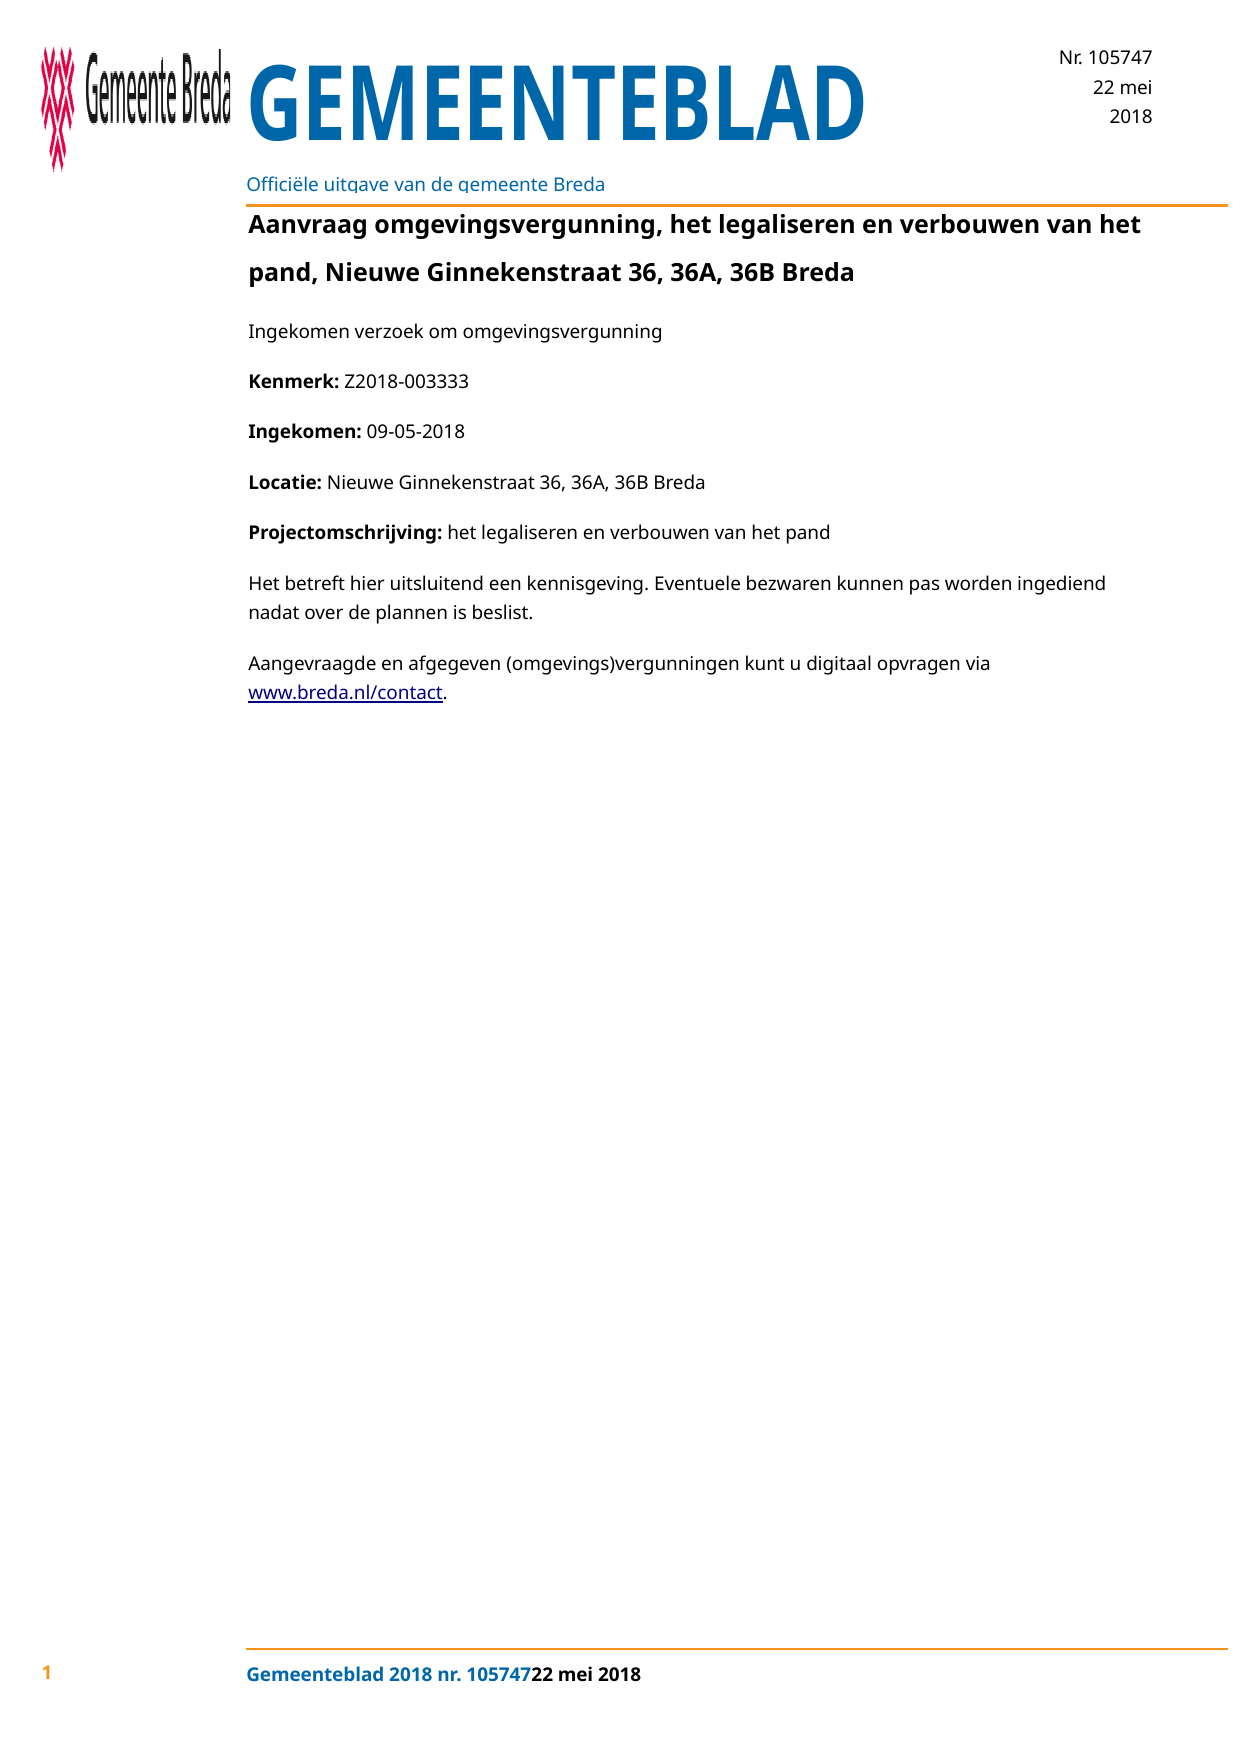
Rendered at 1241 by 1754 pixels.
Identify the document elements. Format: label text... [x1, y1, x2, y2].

text Aanvraag omgevingsvergunning, het legaliseren en verbouwen van het pand, Nieuwe Ginnekenstraat 36, 36A, 36B Breda [248, 207, 1152, 288]
text Kenmerk: Z2018-003333 [248, 368, 1152, 394]
text Ingekomen: 09-05-2018 [248, 419, 1152, 444]
text Aangevraagde en afgegeven (omgevings)vergunningen kunt u digitaal opvragen via www.breda.nl/contact. [248, 650, 1152, 705]
text Projectomschrijving: het legaliseren en verbouwen van het pand [248, 519, 1152, 545]
picture [41, 47, 231, 172]
text Het betreft hier uitsluitend een kennisgeving. Eventuele bezwaren kunnen pas worden ingediend nadat over de plannen is beslist. [248, 570, 1152, 625]
text Locatie: Nieuwe Ginnekenstraat 36, 36A, 36B Breda [248, 469, 1152, 495]
text Ingekomen verzoek om omgevingsvergunning [248, 318, 1152, 344]
